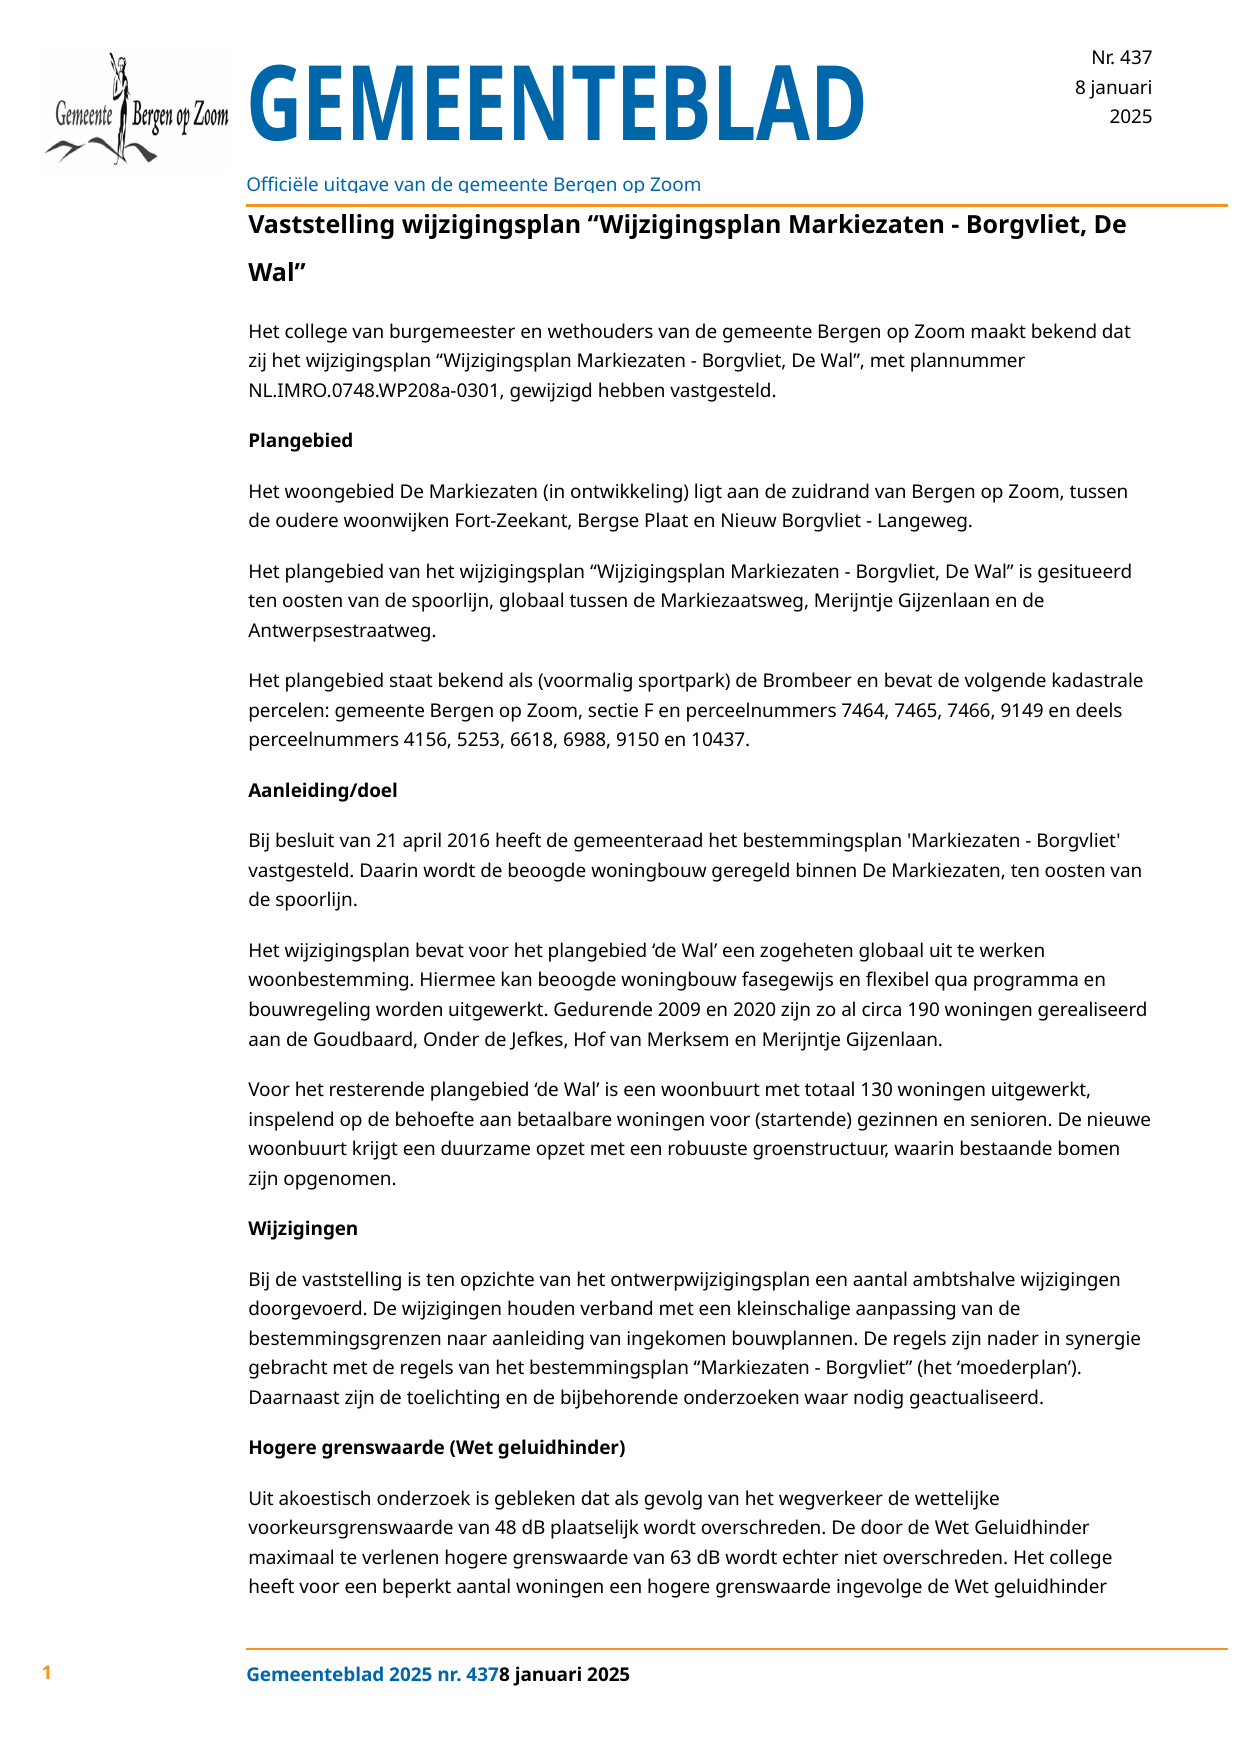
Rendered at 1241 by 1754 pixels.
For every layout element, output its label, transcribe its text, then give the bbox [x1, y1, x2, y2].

text Vaststelling wijzigingsplan “Wijzigingsplan Markiezaten - Borgvliet, De Wal” [248, 207, 1152, 288]
text Het plangebied van het wijzigingsplan “Wijzigingsplan Markiezaten - Borgvliet, De Wal” is gesitueerd ten oosten van de spoorlijn, globaal tussen de Markiezaatsweg, Merijntje Gijzenlaan en de Antwerpsestraatweg. [248, 558, 1152, 643]
text Bij besluit van 21 april 2016 heeft de gemeenteraad het bestemmingsplan 'Markiezaten - Borgvliet' vastgesteld. Daarin wordt de beoogde woningbouw geregeld binnen De Markiezaten, ten oosten van de spoorlijn. [248, 827, 1152, 912]
text Voor het resterende plangebied ‘de Wal’ is een woonbuurt met totaal 130 woningen uitgewerkt, inspelend op de behoefte aan betaalbare woningen voor (startende) gezinnen en senioren. De nieuwe woonbuurt krijgt een duurzame opzet met een robuuste groenstructuur, waarin bestaande bomen zijn opgenomen. [248, 1076, 1152, 1191]
text Uit akoestisch onderzoek is gebleken dat als gevolg van het wegverkeer de wettelijke voorkeursgrenswaarde van 48 dB plaatselijk wordt overschreden. De door de Wet Geluidhinder maximaal te verlenen hogere grenswaarde van 63 dB wordt echter niet overschreden. Het college heeft voor een beperkt aantal woningen een hogere grenswaarde ingevolge de Wet geluidhinder [248, 1485, 1152, 1599]
text Het wijzigingsplan bevat voor het plangebied ‘de Wal’ een zogeheten globaal uit te werken woonbestemming. Hiermee kan beoogde woningbouw fasegewijs en flexibel qua programma en bouwregeling worden uitgewerkt. Gedurende 2009 en 2020 zijn zo al circa 190 woningen gerealiseerd aan de Goudbaard, Onder de Jefkes, Hof van Merksem en Merijntje Gijzenlaan. [248, 937, 1152, 1052]
text Wijzigingen [248, 1215, 1152, 1241]
picture [41, 47, 231, 172]
text Het college van burgemeester en wethouders van de gemeente Bergen op Zoom maakt bekend dat zij het wijzigingsplan “Wijzigingsplan Markiezaten - Borgvliet, De Wal”, met plannummer NL.IMRO.0748.WP208a-0301, gewijzigd hebben vastgesteld. [248, 318, 1152, 403]
text Het plangebied staat bekend als (voormalig sportpark) de Brombeer en bevat de volgende kadastrale percelen: gemeente Bergen op Zoom, sectie F en perceelnummers 7464, 7465, 7466, 9149 en deels perceelnummers 4156, 5253, 6618, 6988, 9150 en 10437. [248, 667, 1152, 752]
text Plangebied [248, 427, 1152, 453]
text Bij de vaststelling is ten opzichte van het ontwerpwijzigingsplan een aantal ambtshalve wijzigingen doorgevoerd. De wijzigingen houden verband met een kleinschalige aanpassing van de bestemmingsgrenzen naar aanleiding van ingekomen bouwplannen. De regels zijn nader in synergie gebracht met de regels van het bestemmingsplan “Markiezaten - Borgvliet” (het ‘moederplan’). Daarnaast zijn de toelichting en de bijbehorende onderzoeken waar nodig geactualiseerd. [248, 1266, 1152, 1410]
text Het woongebied De Markiezaten (in ontwikkeling) ligt aan de zuidrand van Bergen op Zoom, tussen de oudere woonwijken Fort-Zeekant, Bergse Plaat en Nieuw Borgvliet - Langeweg. [248, 478, 1152, 533]
text Hogere grenswaarde (Wet geluidhinder) [248, 1434, 1152, 1460]
text Aanleiding/doel [248, 777, 1152, 803]
